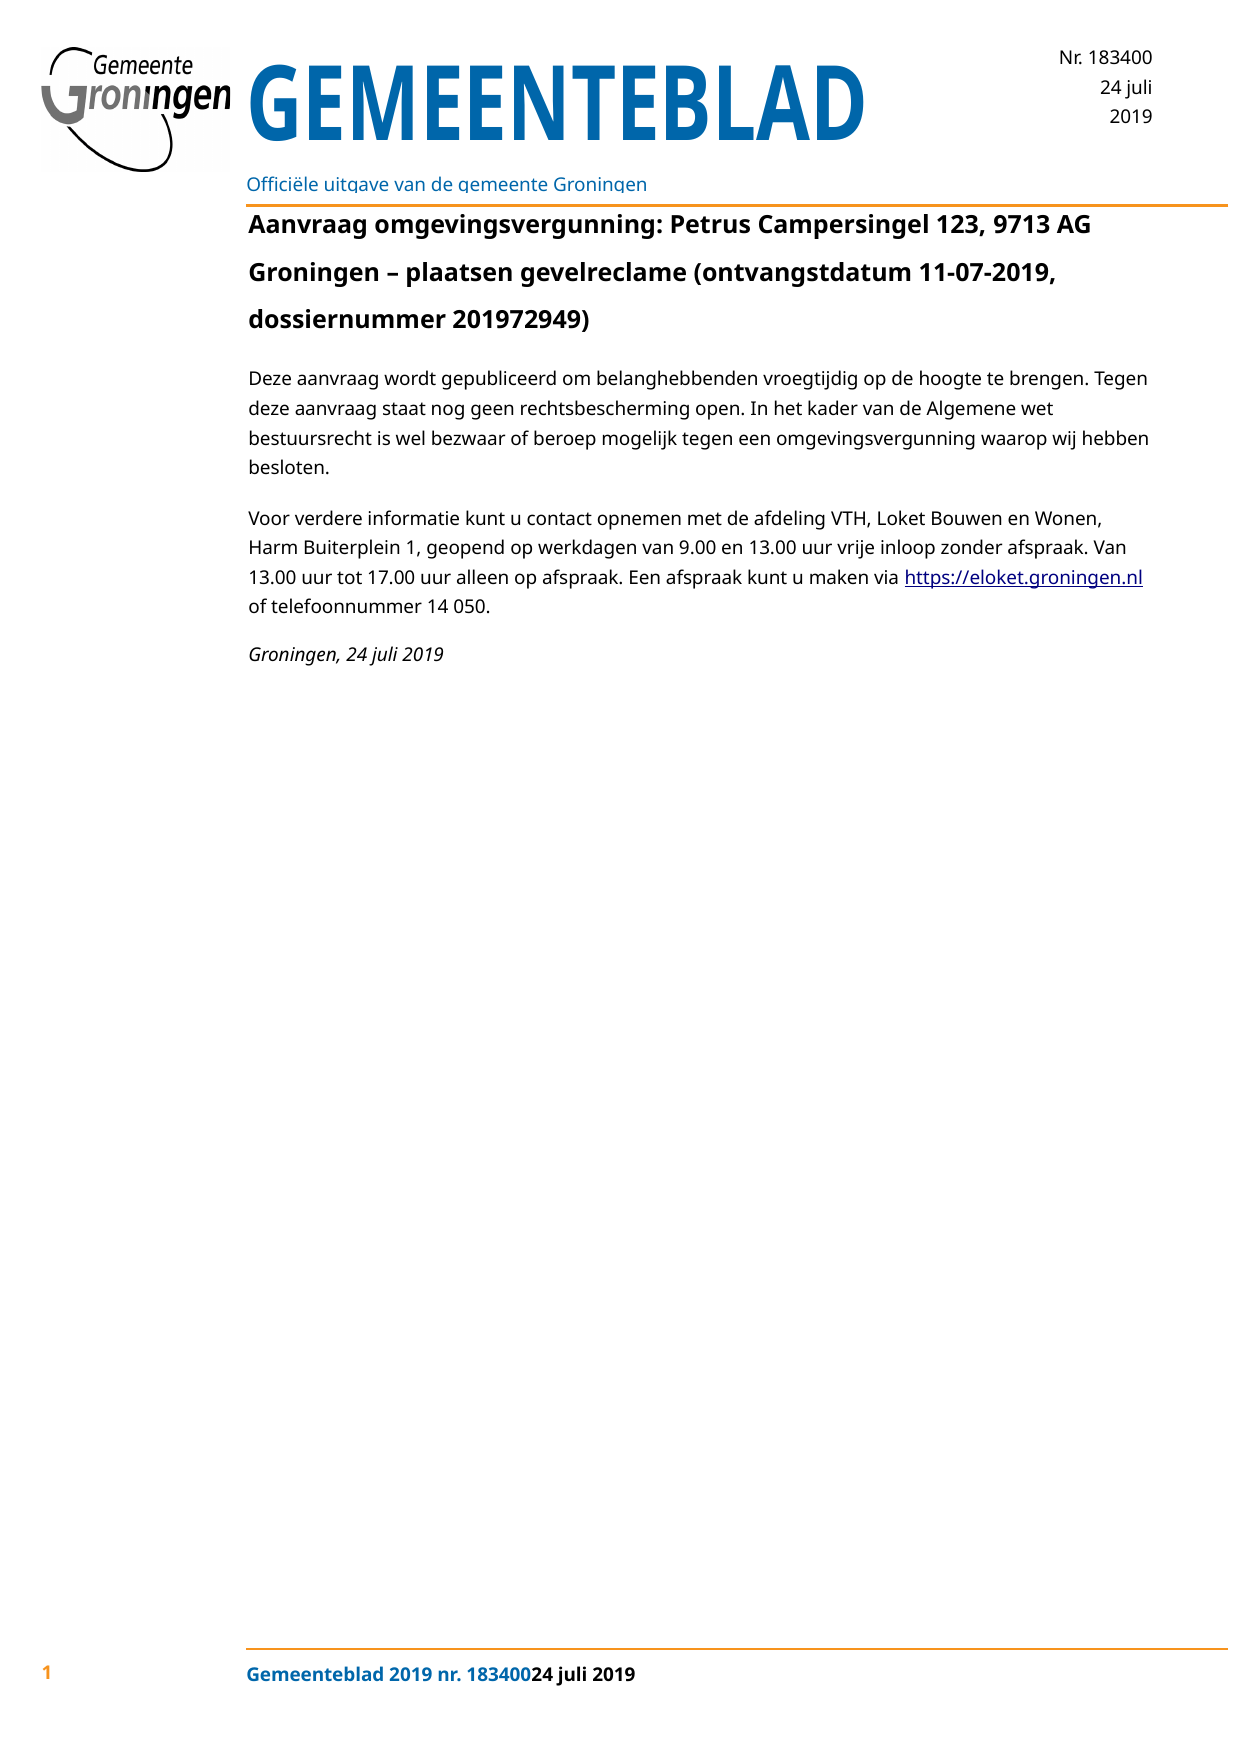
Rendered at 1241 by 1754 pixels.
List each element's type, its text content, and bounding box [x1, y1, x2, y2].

picture [41, 47, 231, 172]
text Aanvraag omgevingsvergunning: Petrus Campersingel 123, 9713 AG Groningen – plaatsen gevelreclame (ontvangstdatum 11-07-2019, dossiernummer 201972949) [248, 207, 1152, 336]
text Deze aanvraag wordt gepubliceerd om belanghebbenden vroegtijdig op de hoogte te brengen. Tegen deze aanvraag staat nog geen rechtsbescherming open. In het kader van de Algemene wet bestuursrecht is wel bezwaar of beroep mogelijk tegen een omgevingsvergunning waarop wij hebben besloten. [248, 366, 1152, 480]
text Voor verdere informatie kunt u contact opnemen met de afdeling VTH, Loket Bouwen en Wonen, Harm Buiterplein 1, geopend op werkdagen van 9.00 en 13.00 uur vrije inloop zonder afspraak. Van 13.00 uur tot 17.00 uur alleen op afspraak. Een afspraak kunt u maken via https://eloket.groningen.nl of telefoonnummer 14 050. [248, 505, 1152, 619]
text Groningen, 24 juli 2019 [248, 641, 1152, 667]
